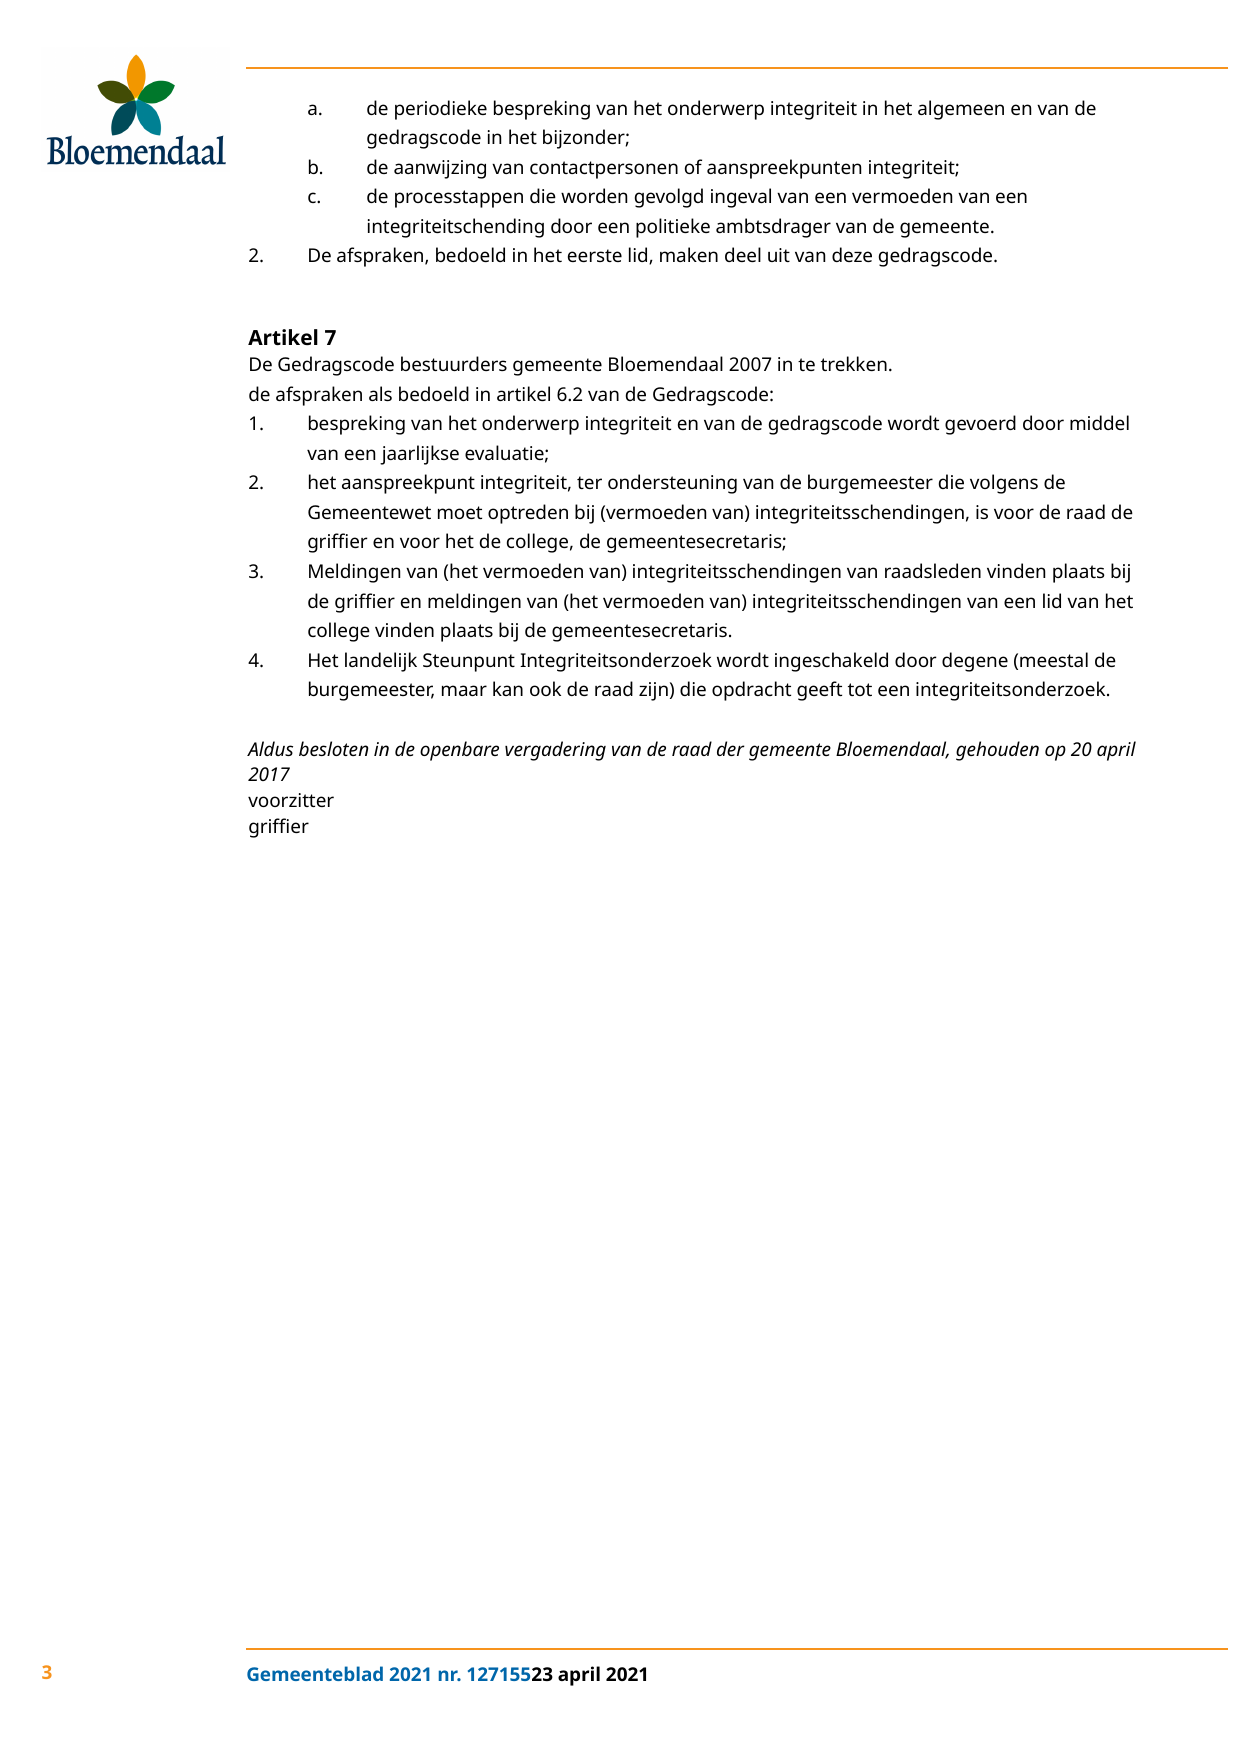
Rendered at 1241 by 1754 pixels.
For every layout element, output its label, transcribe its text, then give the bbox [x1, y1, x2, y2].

text de afspraken als bedoeld in artikel 6.2 van de Gedragscode: [248, 381, 1152, 406]
list de processtappen die worden gevolgd ingeval van een vermoeden van een integriteitschending door een politieke ambtsdrager van de gemeente. [307, 183, 1152, 239]
list de periodieke bespreking van het onderwerp integriteit in het algemeen en van de gedragscode in het bijzonder; [307, 95, 1152, 150]
list De afspraken, bedoeld in het eerste lid, maken deel uit van deze gedragscode. [248, 243, 1152, 268]
list Het landelijk Steunpunt Integriteitsonderzoek wordt ingeschakeld door degene (meestal de burgemeester, maar kan ook de raad zijn) die opdracht geeft tot een integriteitsonderzoek. [248, 647, 1152, 702]
text De Gedragscode bestuurders gemeente Bloemendaal 2007 in te trekken. [248, 351, 1152, 377]
text Aldus besloten in de openbare vergadering van de raad der gemeente Bloemendaal, gehouden op 20 april 2017 [248, 736, 1152, 787]
list bespreking van het onderwerp integriteit en van de gedragscode wordt gevoerd door middel van een jaarlijkse evaluatie; [248, 410, 1152, 466]
text voorzitter [248, 787, 1152, 813]
list het aanspreekpunt integriteit, ter ondersteuning van de burgemeester die volgens de Gemeentewet moet optreden bij (vermoeden van) integriteitsschendingen, is voor de raad de griffier en voor het de college, de gemeentesecretaris; [248, 469, 1152, 554]
text Artikel 7 [248, 323, 1152, 351]
text griffier [248, 813, 1152, 839]
list de aanwijzing van contactpersonen of aanspreekpunten integriteit; [307, 154, 1152, 180]
picture [41, 47, 231, 172]
list Meldingen van (het vermoeden van) integriteitsschendingen van raadsleden vinden plaats bij de griffier en meldingen van (het vermoeden van) integriteitsschendingen van een lid van het college vinden plaats bij de gemeentesecretaris. [248, 558, 1152, 643]
